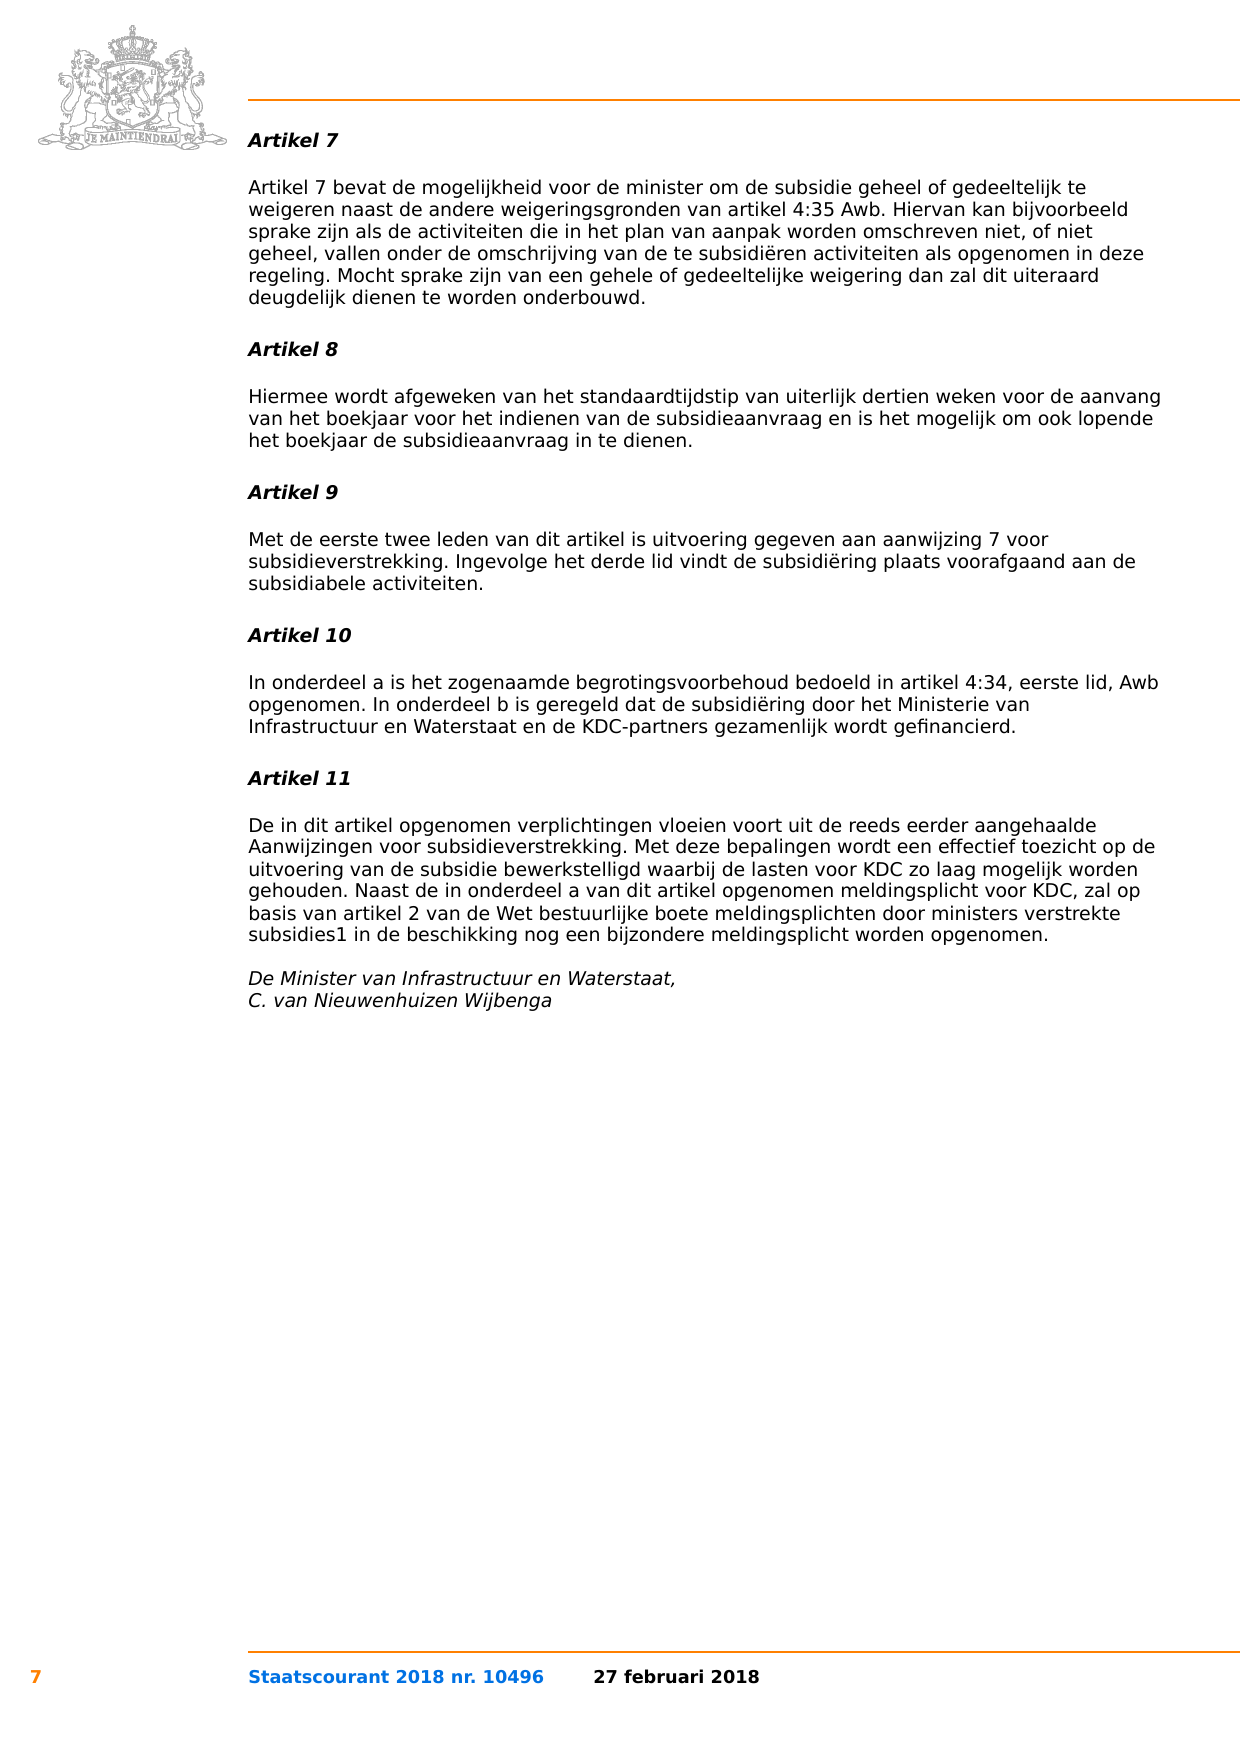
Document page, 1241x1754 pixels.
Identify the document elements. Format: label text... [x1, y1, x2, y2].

picture [38, 25, 227, 150]
subtitle Artikel 10 [248, 624, 1163, 647]
text Artikel 7 bevat de mogelijkheid voor de minister om de subsidie geheel of gedeeltelijk te weigeren naast de andere weigeringsgronden van artikel 4:35 Awb. Hiervan kan bijvoorbeeld sprake zijn als de activiteiten die in het plan van aanpak worden omschreven niet, of niet geheel, vallen onder de omschrijving van de te subsidiëren activiteiten als opgenomen in deze regeling. Mocht sprake zijn van een gehele of gedeeltelijke weigering dan zal dit uiteraard deugdelijk dienen te worden onderbouwd. [248, 177, 1163, 309]
text Met de eerste twee leden van dit artikel is uitvoering gegeven aan aanwijzing 7 voor subsidieverstrekking. Ingevolge het derde lid vindt de subsidiëring plaats voorafgaand aan de subsidiabele activiteiten. [248, 529, 1163, 594]
text In onderdeel a is het zogenaamde begrotingsvoorbehoud bedoeld in artikel 4:34, eerste lid, Awb opgenomen. In onderdeel b is geregeld dat de subsidiëring door het Ministerie van Infrastructuur en Waterstaat en de KDC-partners gezamenlijk wordt gefinancierd. [248, 672, 1163, 737]
subtitle Artikel 9 [248, 482, 1163, 504]
text De in dit artikel opgenomen verplichtingen vloeien voort uit de reeds eerder aangehaalde Aanwijzingen voor subsidieverstrekking. Met deze bepalingen wordt een effectief toezicht op de uitvoering van de subsidie bewerkstelligd waarbij de lasten voor KDC zo laag mogelijk worden gehouden. Naast de in onderdeel a van dit artikel opgenomen meldingsplicht voor KDC, zal op basis van artikel 2 van de Wet bestuurlijke boete meldingsplichten door ministers verstrekte subsidies1 in de beschikking nog een bijzondere meldingsplicht worden opgenomen. [248, 814, 1163, 946]
text De Minister van Infrastructuur en Waterstaat, C. van Nieuwenhuizen Wijbenga [248, 968, 1163, 1012]
subtitle Artikel 8 [248, 339, 1163, 361]
text Hiermee wordt afgeweken van het standaardtijdstip van uiterlijk dertien weken voor de aanvang van het boekjaar voor het indienen van de subsidieaanvraag en is het mogelijk om ook lopende het boekjaar de subsidieaanvraag in te dienen. [248, 386, 1163, 452]
subtitle Artikel 7 [248, 130, 1163, 152]
subtitle Artikel 11 [248, 767, 1163, 789]
